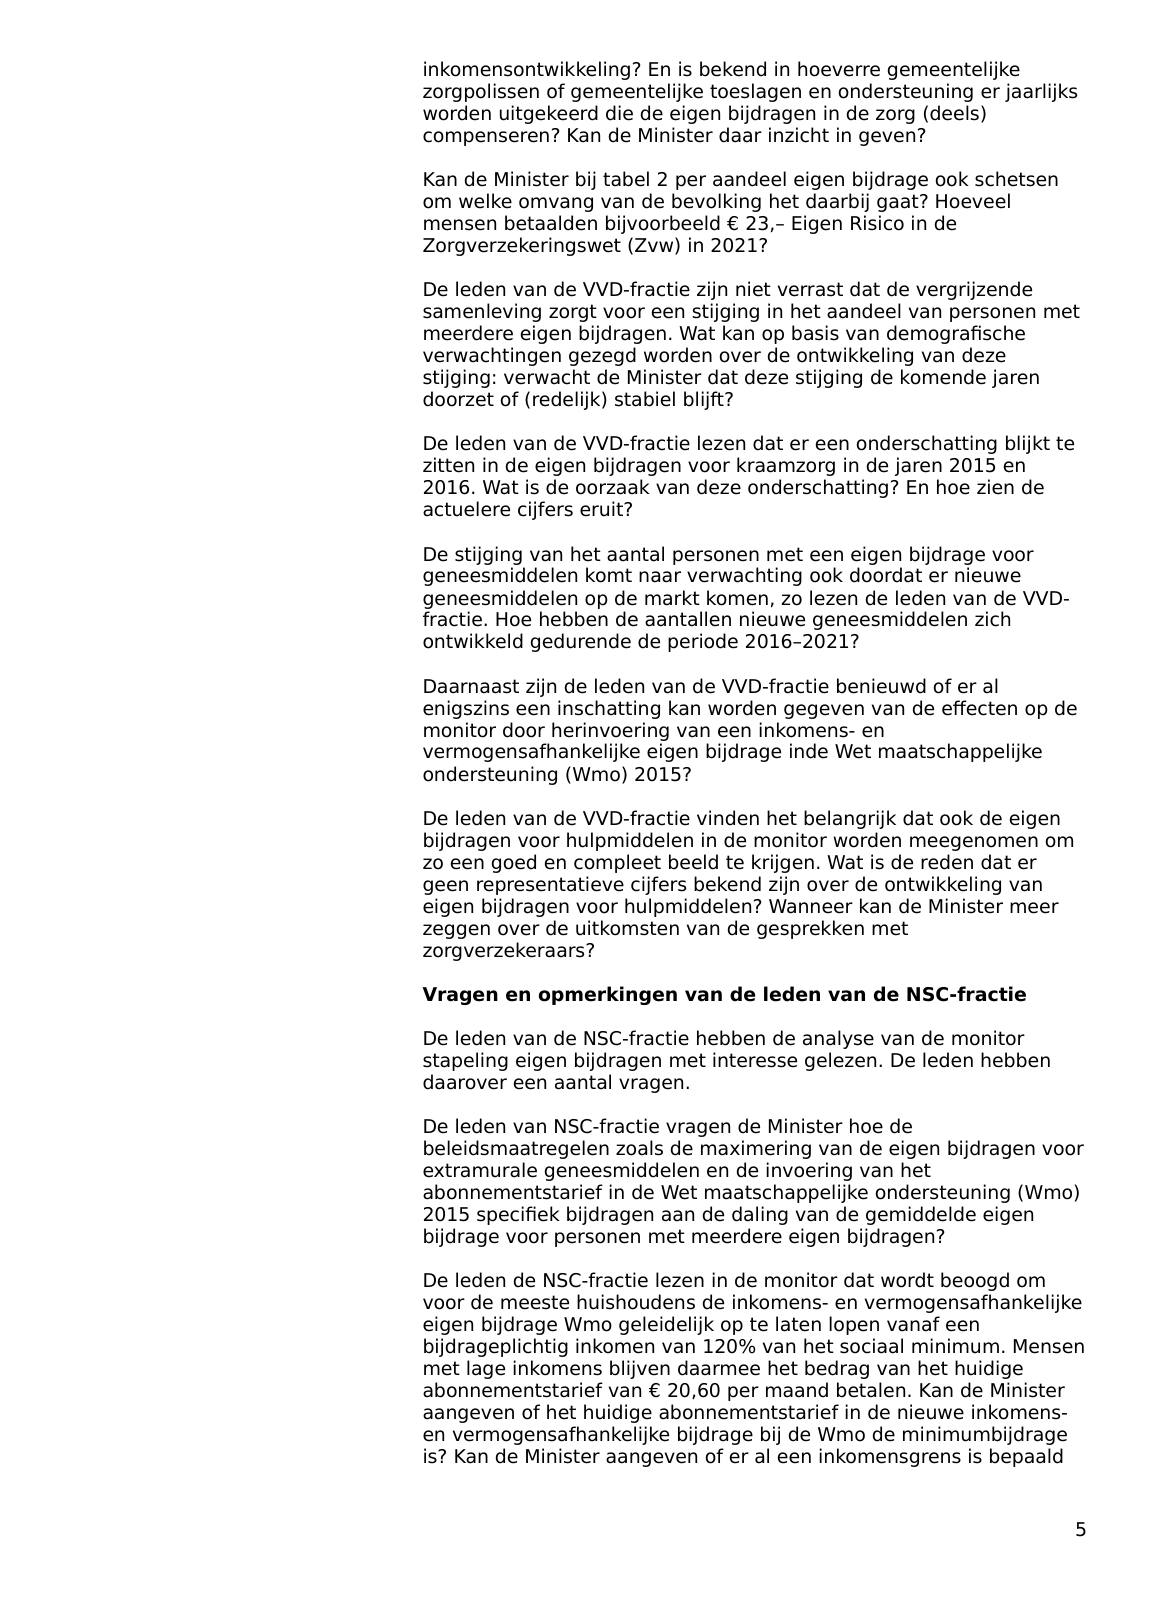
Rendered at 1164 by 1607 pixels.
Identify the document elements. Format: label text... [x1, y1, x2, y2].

text De leden van de NSC-fractie hebben de analyse van de monitor stapeling eigen bijdragen met interesse gelezen. De leden hebben daarover een aantal vragen. [422, 1028, 1087, 1094]
text De leden van de VVD-fractie zijn niet verrast dat de vergrijzende samenleving zorgt voor een stijging in het aandeel van personen met meerdere eigen bijdragen. Wat kan op basis van demografische verwachtingen gezegd worden over de ontwikkeling van deze stijging: verwacht de Minister dat deze stijging de komende jaren doorzet of (redelijk) stabiel blijft? [422, 279, 1087, 411]
text Daarnaast zijn de leden van de VVD-fractie benieuwd of er al enigszins een inschatting kan worden gegeven van de effecten op de monitor door herinvoering van een inkomens- en vermogensafhankelijke eigen bijdrage inde Wet maatschappelijke ondersteuning (Wmo) 2015? [422, 676, 1087, 785]
text De stijging van het aantal personen met een eigen bijdrage voor geneesmiddelen komt naar verwachting ook doordat er nieuwe geneesmiddelen op de markt komen, zo lezen de leden van de VVD-fractie. Hoe hebben de aantallen nieuwe geneesmiddelen zich ontwikkeld gedurende de periode 2016–2021? [422, 543, 1087, 653]
text De leden van de VVD-fractie lezen dat er een onderschatting blijkt te zitten in de eigen bijdragen voor kraamzorg in de jaren 2015 en 2016. Wat is de oorzaak van deze onderschatting? En hoe zien de actuelere cijfers eruit? [422, 433, 1087, 521]
text inkomensontwikkeling? En is bekend in hoeverre gemeentelijke zorgpolissen of gemeentelijke toeslagen en ondersteuning er jaarlijks worden uitgekeerd die de eigen bijdragen in de zorg (deels) compenseren? Kan de Minister daar inzicht in geven? [422, 59, 1087, 147]
text De leden de NSC-fractie lezen in de monitor dat wordt beoogd om voor de meeste huishoudens de inkomens- en vermogensafhankelijke eigen bijdrage Wmo geleidelijk op te laten lopen vanaf een bijdrageplichtig inkomen van 120% van het sociaal minimum. Mensen met lage inkomens blijven daarmee het bedrag van het huidige abonnementstarief van € 20,60 per maand betalen. Kan de Minister aangeven of het huidige abonnementstarief in de nieuwe inkomens-en vermogensafhankelijke bijdrage bij de Wmo de minimumbijdrage is? Kan de Minister aangeven of er al een inkomensgrens is bepaald [422, 1270, 1087, 1468]
text De leden van NSC-fractie vragen de Minister hoe de beleidsmaatregelen zoals de maximering van de eigen bijdragen voor extramurale geneesmiddelen en de invoering van het abonnementstarief in de Wet maatschappelijke ondersteuning (Wmo) 2015 specifiek bijdragen aan de daling van de gemiddelde eigen bijdrage voor personen met meerdere eigen bijdragen? [422, 1116, 1087, 1248]
subtitle Vragen en opmerkingen van de leden van de NSC-fractie [422, 984, 1087, 1006]
text De leden van de VVD-fractie vinden het belangrijk dat ook de eigen bijdragen voor hulpmiddelen in de monitor worden meegenomen om zo een goed en compleet beeld te krijgen. Wat is de reden dat er geen representatieve cijfers bekend zijn over de ontwikkeling van eigen bijdragen voor hulpmiddelen? Wanneer kan de Minister meer zeggen over de uitkomsten van de gesprekken met zorgverzekeraars? [422, 808, 1087, 961]
text Kan de Minister bij tabel 2 per aandeel eigen bijdrage ook schetsen om welke omvang van de bevolking het daarbij gaat? Hoeveel mensen betaalden bijvoorbeeld € 23,– Eigen Risico in de Zorgverzekeringswet (Zvw) in 2021? [422, 169, 1087, 257]
